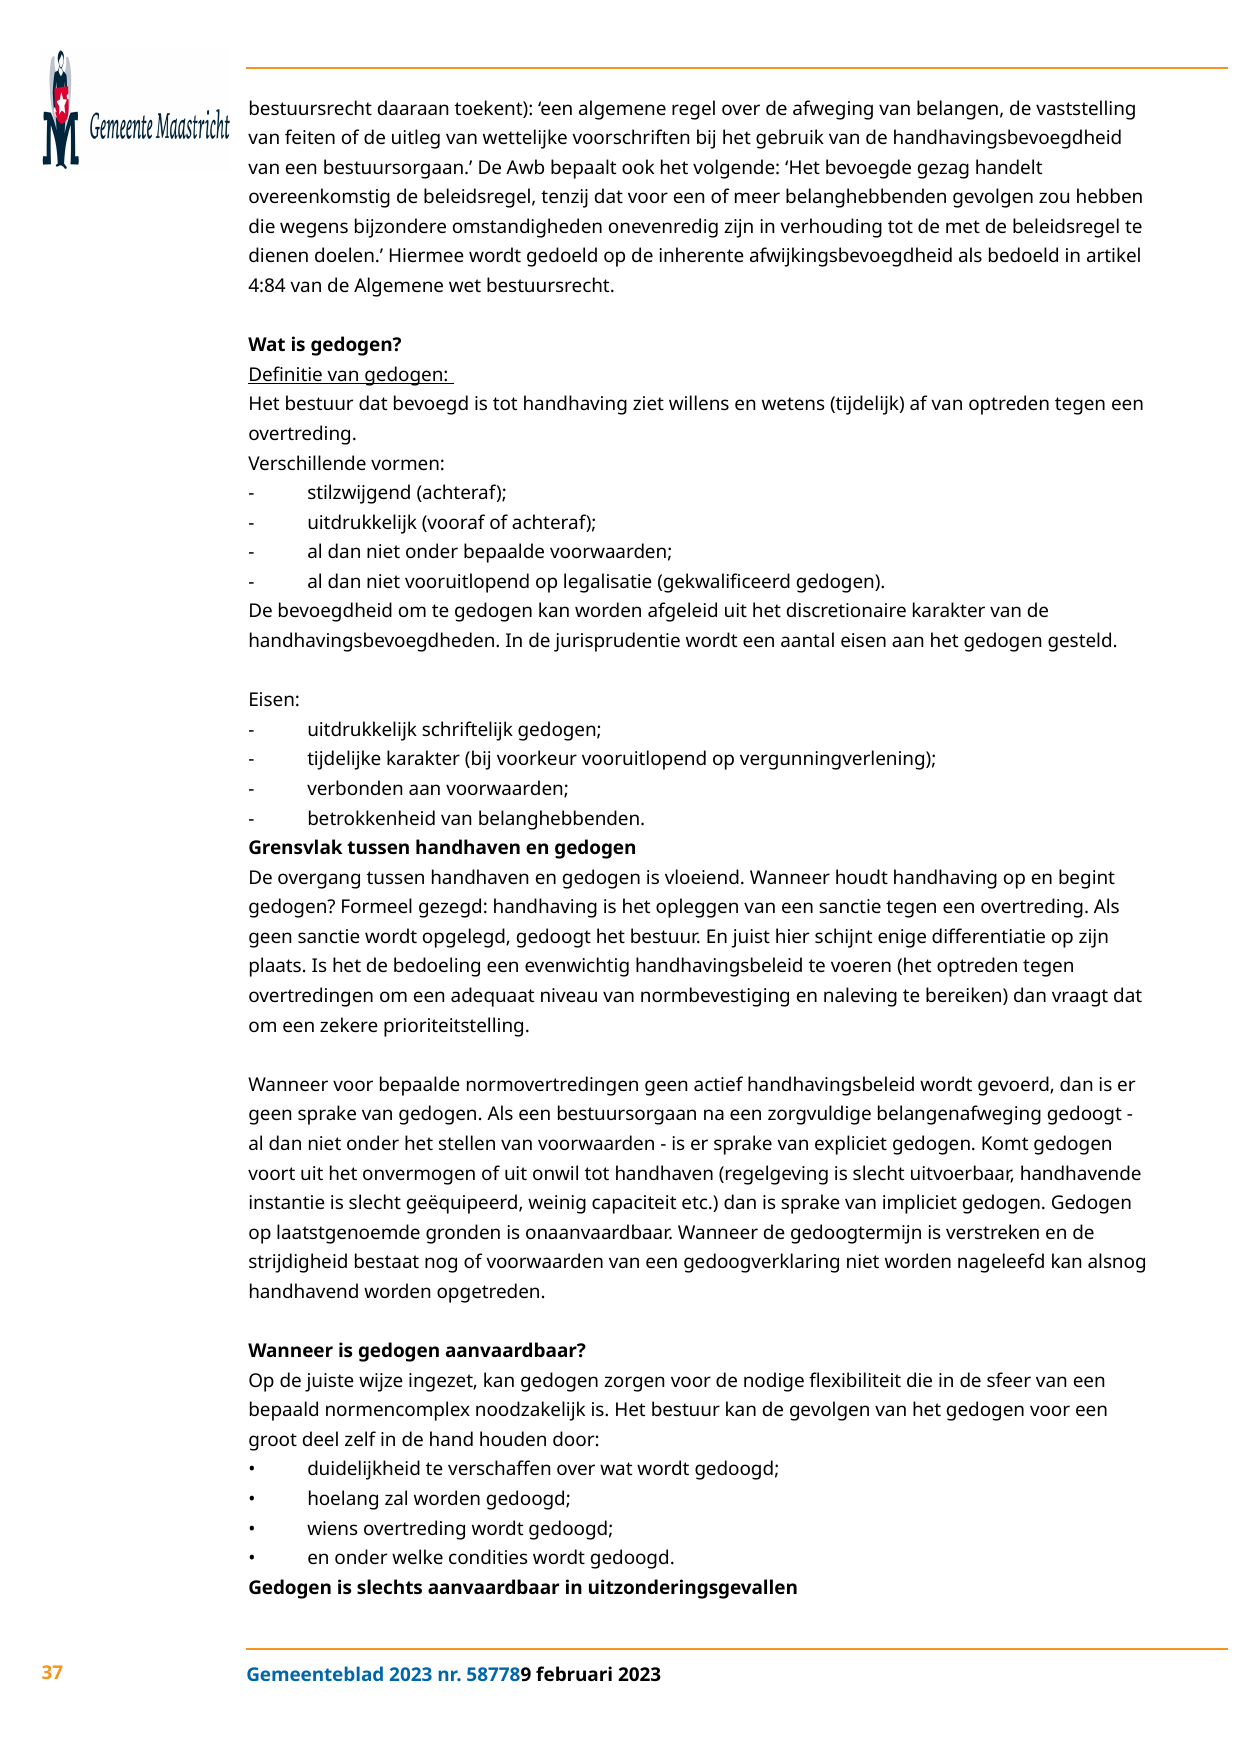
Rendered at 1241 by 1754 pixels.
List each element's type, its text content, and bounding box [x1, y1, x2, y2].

list betrokkenheid van belanghebbenden. [248, 805, 1152, 831]
list duidelijkheid te verschaffen over wat wordt gedoogd; [248, 1456, 1152, 1481]
list stilzwijgend (achteraf); [248, 479, 1152, 505]
text Eisen: [248, 686, 1152, 712]
table_header Gedogen is slechts aanvaardbaar in uitzonderingsgevallen [248, 1574, 1152, 1600]
text Op de juiste wijze ingezet, kan gedogen zorgen voor de nodige flexibiliteit die in de sfeer van een bepaald normencomplex noodzakelijk is. Het bestuur kan de gevolgen van het gedogen voor een groot deel zelf in de hand houden door: [248, 1367, 1152, 1452]
text Definitie van gedogen: [248, 361, 1152, 387]
list al dan niet vooruitlopend op legalisatie (gekwalificeerd gedogen). [248, 568, 1152, 594]
text Verschillende vormen: [248, 450, 1152, 476]
list uitdrukkelijk schriftelijk gedogen; [248, 716, 1152, 742]
list uitdrukkelijk (vooraf of achteraf); [248, 509, 1152, 535]
picture [41, 47, 231, 172]
text Wanneer is gedogen aanvaardbaar? [248, 1337, 1152, 1363]
text De overgang tussen handhaven en gedogen is vloeiend. Wanneer houdt handhaving op en begint gedogen? Formeel gezegd: handhaving is het opleggen van een sanctie tegen een overtreding. Als geen sanctie wordt opgelegd, gedoogt het bestuur. En juist hier schijnt enige differentiatie op zijn plaats. Is het de bedoeling een evenwichtig handhavingsbeleid te voeren (het optreden tegen overtredingen om een adequaat niveau van normbevestiging en naleving te bereiken) dan vraagt dat om een zekere prioriteitstelling. [248, 864, 1152, 1038]
text bestuursrecht daaraan toekent): ‘een algemene regel over de afweging van belangen, de vaststelling van feiten of de uitleg van wettelijke voorschriften bij het gebruik van de handhavingsbevoegdheid van een bestuursorgaan.’ De Awb bepaalt ook het volgende: ‘Het bevoegde gezag handelt overeenkomstig de beleidsregel, tenzij dat voor een of meer belanghebbenden gevolgen zou hebben die wegens bijzondere omstandigheden onevenredig zijn in verhouding tot de met de beleidsregel te dienen doelen.’ Hiermee wordt gedoeld op de inherente afwijkingsbevoegdheid als bedoeld in artikel 4:84 van de Algemene wet bestuursrecht. [248, 95, 1152, 298]
list wiens overtreding wordt gedoogd; [248, 1515, 1152, 1541]
list al dan niet onder bepaalde voorwaarden; [248, 538, 1152, 564]
text Het bestuur dat bevoegd is tot handhaving ziet willens en wetens (tijdelijk) af van optreden tegen een overtreding. [248, 391, 1152, 446]
list en onder welke condities wordt gedoogd. [248, 1544, 1152, 1570]
list hoelang zal worden gedoogd; [248, 1485, 1152, 1511]
list tijdelijke karakter (bij voorkeur vooruitlopend op vergunningverlening); [248, 746, 1152, 771]
text De bevoegdheid om te gedogen kan worden afgeleid uit het discretionaire karakter van de handhavingsbevoegdheden. In de jurisprudentie wordt een aantal eisen aan het gedogen gesteld. [248, 598, 1152, 653]
list verbonden aan voorwaarden; [248, 775, 1152, 801]
text Wat is gedogen? [248, 331, 1152, 357]
text Wanneer voor bepaalde normovertredingen geen actief handhavingsbeleid wordt gevoerd, dan is er geen sprake van gedogen. Als een bestuursorgaan na een zorgvuldige belangenafweging gedoogt - al dan niet onder het stellen van voorwaarden - is er sprake van expliciet gedogen. Komt gedogen voort uit het onvermogen of uit onwil tot handhaven (regelgeving is slecht uitvoerbaar, handhavende instantie is slecht geëquipeerd, weinig capaciteit etc.) dan is sprake van impliciet gedogen. Gedogen op laatstgenoemde gronden is onaanvaardbaar. Wanneer de gedoogtermijn is verstreken en de strijdigheid bestaat nog of voorwaarden van een gedoogverklaring niet worden nageleefd kan alsnog handhavend worden opgetreden. [248, 1071, 1152, 1304]
text Grensvlak tussen handhaven en gedogen [248, 834, 1152, 860]
